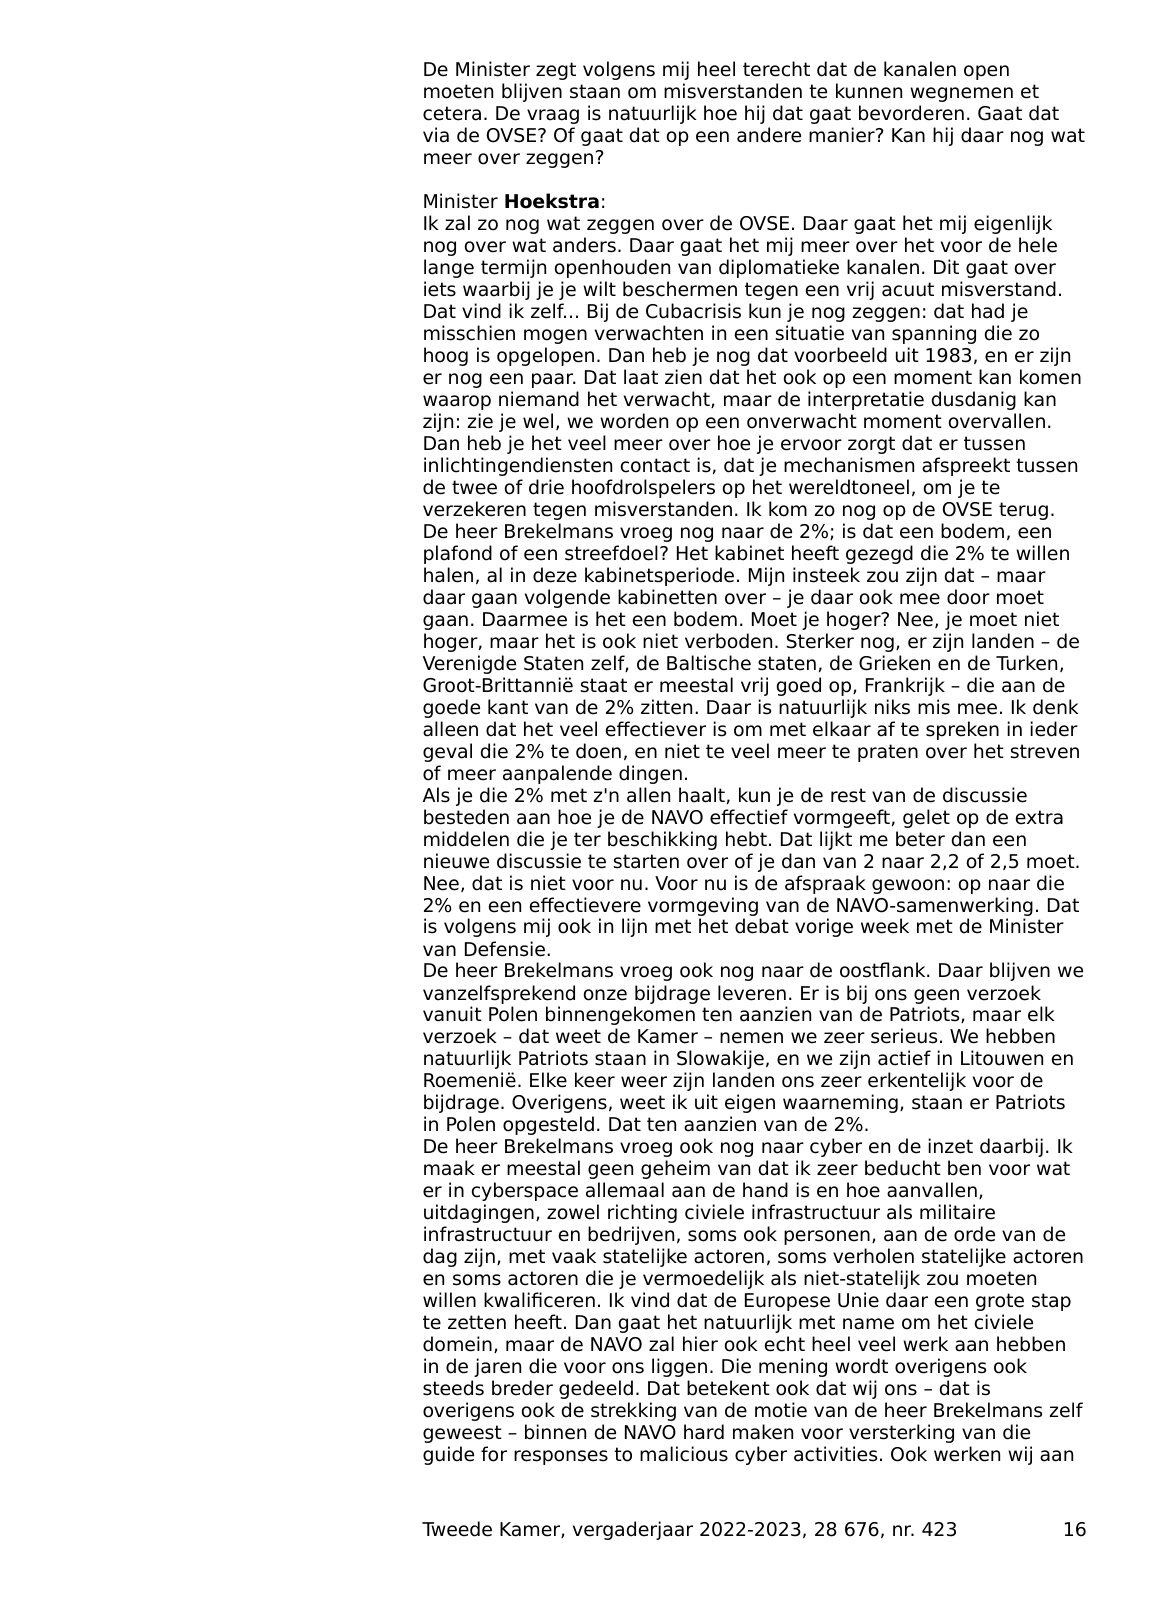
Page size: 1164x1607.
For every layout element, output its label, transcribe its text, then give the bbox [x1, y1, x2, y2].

text De heer Brekelmans vroeg ook nog naar de oostflank. Daar blijven we vanzelfsprekend onze bijdrage leveren. Er is bij ons geen verzoek vanuit Polen binnengekomen ten aanzien van de Patriots, maar elk verzoek – dat weet de Kamer – nemen we zeer serieus. We hebben natuurlijk Patriots staan in Slowakije, en we zijn actief in Litouwen en Roemenië. Elke keer weer zijn landen ons zeer erkentelijk voor de bijdrage. Overigens, weet ik uit eigen waarneming, staan er Patriots in Polen opgesteld. Dat ten aanzien van de 2%. [422, 960, 1087, 1136]
text De heer Brekelmans vroeg nog naar de 2%; is dat een bodem, een plafond of een streefdoel? Het kabinet heeft gezegd die 2% te willen halen, al in deze kabinetsperiode. Mijn insteek zou zijn dat – maar daar gaan volgende kabinetten over – je daar ook mee door moet gaan. Daarmee is het een bodem. Moet je hoger? Nee, je moet niet hoger, maar het is ook niet verboden. Sterker nog, er zijn landen – de Verenigde Staten zelf, de Baltische staten, de Grieken en de Turken, Groot-Brittannië staat er meestal vrij goed op, Frankrijk – die aan de goede kant van de 2% zitten. Daar is natuurlijk niks mis mee. Ik denk alleen dat het veel effectiever is om met elkaar af te spreken in ieder geval die 2% te doen, en niet te veel meer te praten over het streven of meer aanpalende dingen. [422, 521, 1087, 784]
text Ik zal zo nog wat zeggen over de OVSE. Daar gaat het mij eigenlijk nog over wat anders. Daar gaat het mij meer over het voor de hele lange termijn openhouden van diplomatieke kanalen. Dit gaat over iets waarbij je je wilt beschermen tegen een vrij acuut misverstand. Dat vind ik zelf... Bij de Cubacrisis kun je nog zeggen: dat had je misschien mogen verwachten in een situatie van spanning die zo hoog is opgelopen. Dan heb je nog dat voorbeeld uit 1983, en er zijn er nog een paar. Dat laat zien dat het ook op een moment kan komen waarop niemand het verwacht, maar de interpretatie dusdanig kan zijn: zie je wel, we worden op een onverwacht moment overvallen. Dan heb je het veel meer over hoe je ervoor zorgt dat er tussen inlichtingendiensten contact is, dat je mechanismen afspreekt tussen de twee of drie hoofdrolspelers op het wereldtoneel, om je te verzekeren tegen misverstanden. Ik kom zo nog op de OVSE terug. [422, 213, 1087, 521]
text De heer Brekelmans vroeg ook nog naar cyber en de inzet daarbij. Ik maak er meestal geen geheim van dat ik zeer beducht ben voor wat er in cyberspace allemaal aan de hand is en hoe aanvallen, uitdagingen, zowel richting civiele infrastructuur als militaire infrastructuur en bedrijven, soms ook personen, aan de orde van de dag zijn, met vaak statelijke actoren, soms verholen statelijke actoren en soms actoren die je vermoedelijk als niet-statelijk zou moeten willen kwalificeren. Ik vind dat de Europese Unie daar een grote stap te zetten heeft. Dan gaat het natuurlijk met name om het civiele domein, maar de NAVO zal hier ook echt heel veel werk aan hebben in de jaren die voor ons liggen. Die mening wordt overigens ook steeds breder gedeeld. Dat betekent ook dat wij ons – dat is overigens ook de strekking van de motie van de heer Brekelmans zelf geweest – binnen de NAVO hard maken voor versterking van die guide for responses to malicious cyber activities. Ook werken wij aan [422, 1136, 1087, 1466]
text De Minister zegt volgens mij heel terecht dat de kanalen open moeten blijven staan om misverstanden te kunnen wegnemen et cetera. De vraag is natuurlijk hoe hij dat gaat bevorderen. Gaat dat via de OVSE? Of gaat dat op een andere manier? Kan hij daar nog wat meer over zeggen? [422, 59, 1087, 169]
text Minister Hoekstra: [422, 191, 1087, 213]
text Als je die 2% met z'n allen haalt, kun je de rest van de discussie besteden aan hoe je de NAVO effectief vormgeeft, gelet op de extra middelen die je ter beschikking hebt. Dat lijkt me beter dan een nieuwe discussie te starten over of je dan van 2 naar 2,2 of 2,5 moet. Nee, dat is niet voor nu. Voor nu is de afspraak gewoon: op naar die 2% en een effectievere vormgeving van de NAVO-samenwerking. Dat is volgens mij ook in lijn met het debat vorige week met de Minister van Defensie. [422, 784, 1087, 960]
